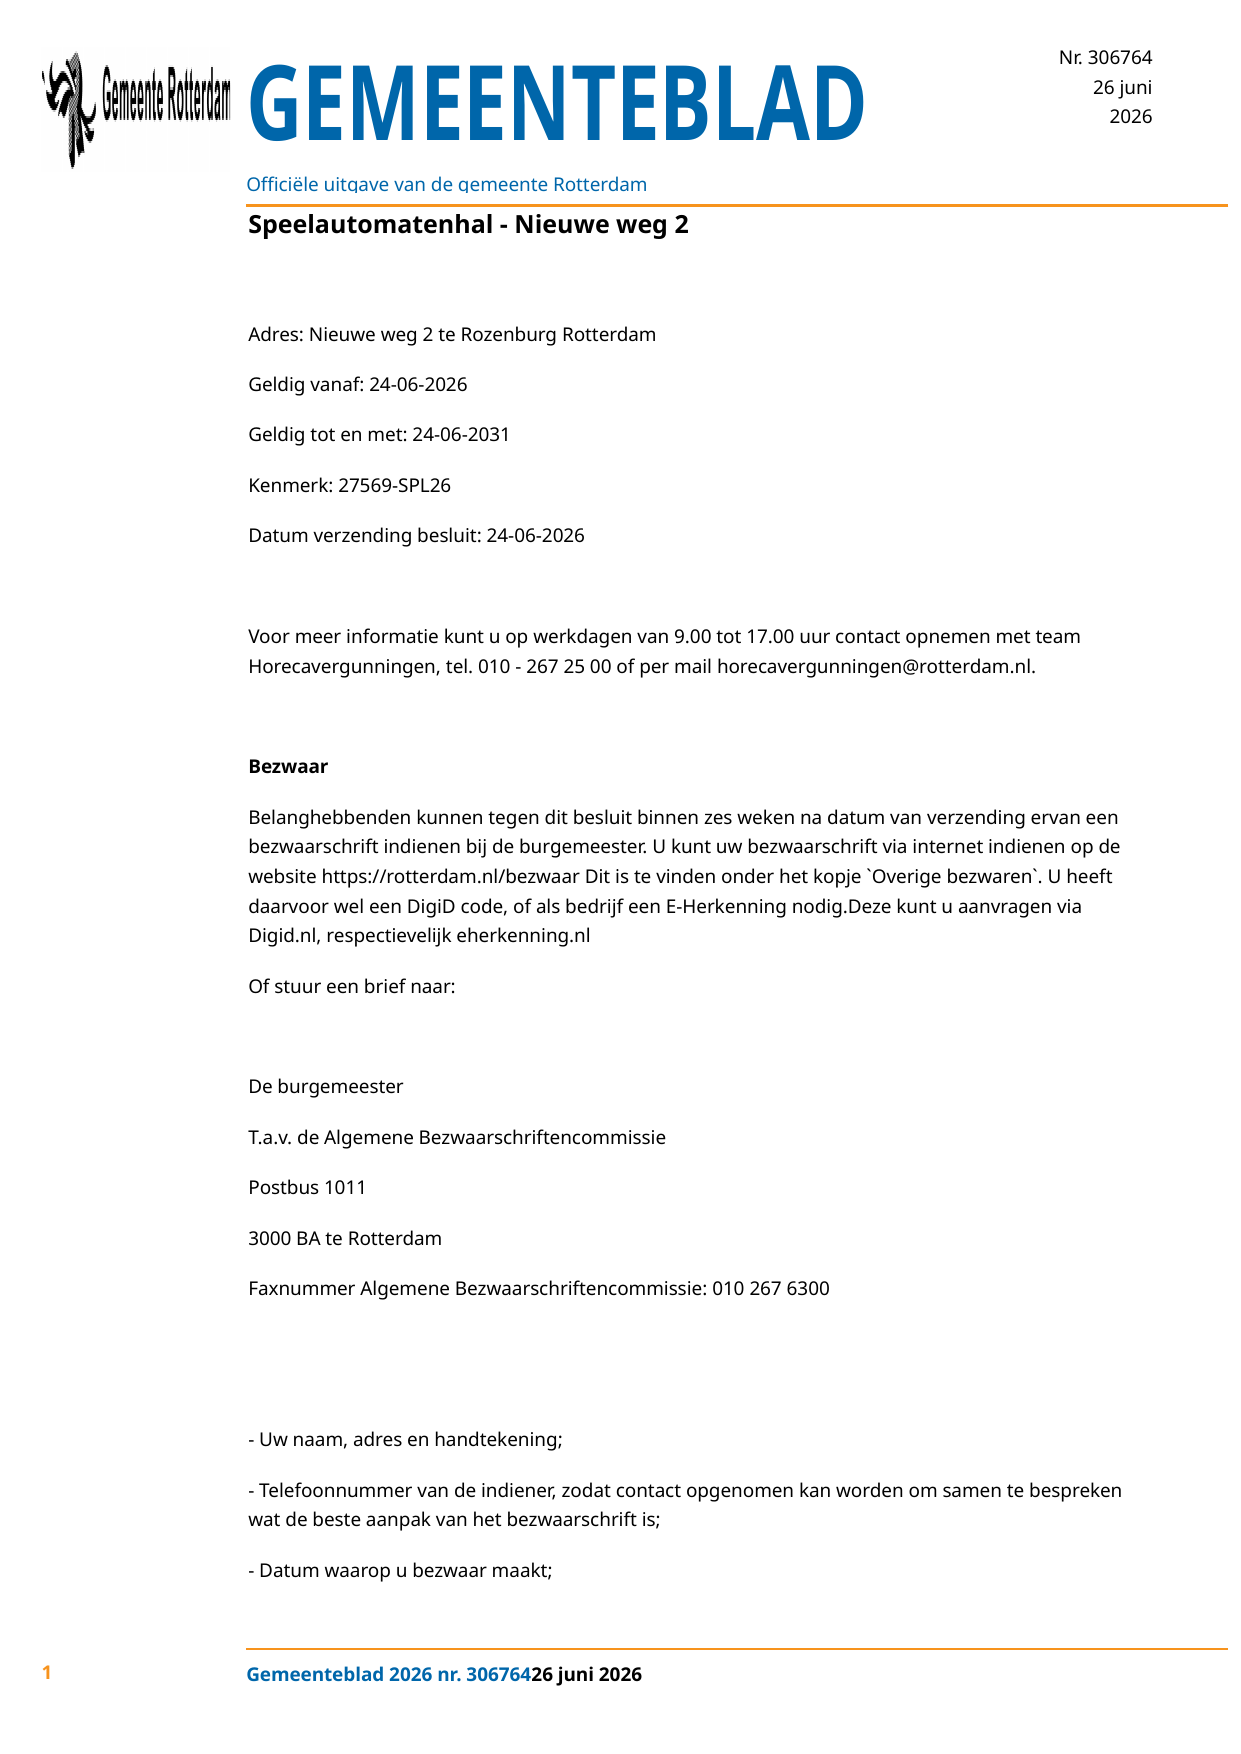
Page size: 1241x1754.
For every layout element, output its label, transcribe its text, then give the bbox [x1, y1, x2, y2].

text Faxnummer Algemene Bezwaarschriftencommissie: 010 267 6300 [248, 1275, 1152, 1301]
text De burgemeester [248, 1074, 1152, 1099]
text Kenmerk: 27569-SPL26 [248, 472, 1152, 498]
text Of stuur een brief naar: [248, 973, 1152, 998]
picture [41, 47, 231, 172]
text Belanghebbenden kunnen tegen dit besluit binnen zes weken na datum van verzending ervan een bezwaarschrift indienen bij de burgemeester. U kunt uw bezwaarschrift via internet indienen op de website https://rotterdam.nl/bezwaar Dit is te vinden onder het kopje `Overige bezwaren`. U heeft daarvoor wel een DigiD code, of als bedrijf een E-Herkenning nodig.Deze kunt u aanvragen via Digid.nl, respectievelijk eherkenning.nl [248, 804, 1152, 948]
text Datum verzending besluit: 24-06-2026 [248, 522, 1152, 548]
text Voor meer informatie kunt u op werkdagen van 9.00 tot 17.00 uur contact opnemen met team Horecavergunningen, tel. 010 - 267 25 00 of per mail horecavergunningen@rotterdam.nl. [248, 623, 1152, 678]
text T.a.v. de Algemene Bezwaarschriftencommissie [248, 1124, 1152, 1150]
text - Telefoonnummer van de indiener, zodat contact opgenomen kan worden om samen te bespreken wat de beste aanpak van het bezwaarschrift is; [248, 1477, 1152, 1532]
text 3000 BA te Rotterdam [248, 1225, 1152, 1251]
text Geldig tot en met: 24-06-2031 [248, 422, 1152, 447]
text Bezwaar [248, 754, 1152, 779]
text Speelautomatenhal - Nieuwe weg 2 [248, 207, 1152, 241]
text - Datum waarop u bezwaar maakt; [248, 1557, 1152, 1583]
text - Uw naam, adres en handtekening; [248, 1427, 1152, 1452]
text Postbus 1011 [248, 1174, 1152, 1200]
text Geldig vanaf: 24-06-2026 [248, 371, 1152, 397]
text Adres: Nieuwe weg 2 te Rozenburg Rotterdam [248, 321, 1152, 346]
